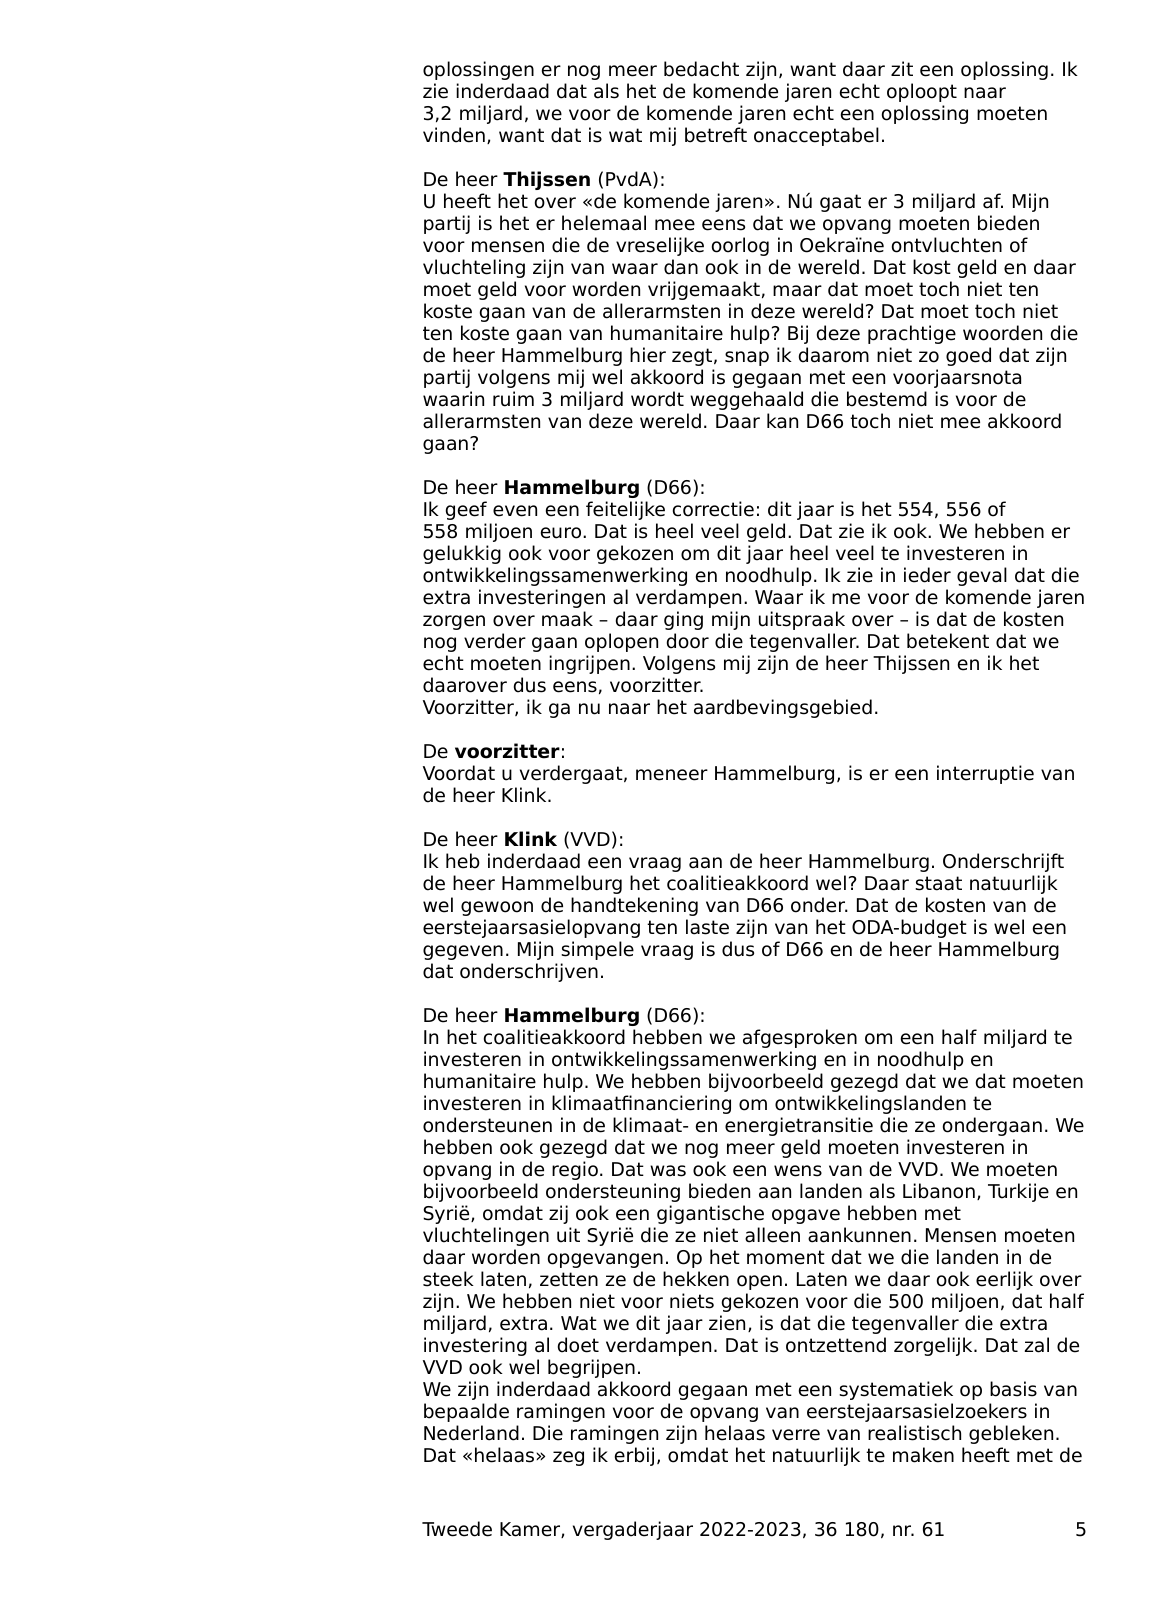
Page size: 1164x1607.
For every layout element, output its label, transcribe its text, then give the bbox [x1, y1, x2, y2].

text Voordat u verdergaat, meneer Hammelburg, is er een interruptie van de heer Klink. [422, 763, 1087, 807]
text oplossingen er nog meer bedacht zijn, want daar zit een oplossing. Ik zie inderdaad dat als het de komende jaren echt oploopt naar 3,2 miljard, we voor de komende jaren echt een oplossing moeten vinden, want dat is wat mij betreft onacceptabel. [422, 59, 1087, 147]
text De heer Thijssen (PvdA): [422, 169, 1087, 191]
text U heeft het over «de komende jaren». Nú gaat er 3 miljard af. Mijn partij is het er helemaal mee eens dat we opvang moeten bieden voor mensen die de vreselijke oorlog in Oekraïne ontvluchten of vluchteling zijn van waar dan ook in de wereld. Dat kost geld en daar moet geld voor worden vrijgemaakt, maar dat moet toch niet ten koste gaan van de allerarmsten in deze wereld? Dat moet toch niet ten koste gaan van humanitaire hulp? Bij deze prachtige woorden die de heer Hammelburg hier zegt, snap ik daarom niet zo goed dat zijn partij volgens mij wel akkoord is gegaan met een voorjaarsnota waarin ruim 3 miljard wordt weggehaald die bestemd is voor de allerarmsten van deze wereld. Daar kan D66 toch niet mee akkoord gaan? [422, 191, 1087, 455]
text De voorzitter: [422, 741, 1087, 763]
text De heer Klink (VVD): [422, 829, 1087, 851]
text Ik heb inderdaad een vraag aan de heer Hammelburg. Onderschrijft de heer Hammelburg het coalitieakkoord wel? Daar staat natuurlijk wel gewoon de handtekening van D66 onder. Dat de kosten van de eerstejaarsasielopvang ten laste zijn van het ODA-budget is wel een gegeven. Mijn simpele vraag is dus of D66 en de heer Hammelburg dat onderschrijven. [422, 851, 1087, 983]
text Voorzitter, ik ga nu naar het aardbevingsgebied. [422, 697, 1087, 719]
text De heer Hammelburg (D66): [422, 1005, 1087, 1027]
text Ik geef even een feitelijke correctie: dit jaar is het 554, 556 of 558 miljoen euro. Dat is heel veel geld. Dat zie ik ook. We hebben er gelukkig ook voor gekozen om dit jaar heel veel te investeren in ontwikkelingssamenwerking en noodhulp. Ik zie in ieder geval dat die extra investeringen al verdampen. Waar ik me voor de komende jaren zorgen over maak – daar ging mijn uitspraak over – is dat de kosten nog verder gaan oplopen door die tegenvaller. Dat betekent dat we echt moeten ingrijpen. Volgens mij zijn de heer Thijssen en ik het daarover dus eens, voorzitter. [422, 499, 1087, 697]
text We zijn inderdaad akkoord gegaan met een systematiek op basis van bepaalde ramingen voor de opvang van eerstejaarsasielzoekers in Nederland. Die ramingen zijn helaas verre van realistisch gebleken. Dat «helaas» zeg ik erbij, omdat het natuurlijk te maken heeft met de [422, 1379, 1087, 1467]
text In het coalitieakkoord hebben we afgesproken om een half miljard te investeren in ontwikkelingssamenwerking en in noodhulp en humanitaire hulp. We hebben bijvoorbeeld gezegd dat we dat moeten investeren in klimaatfinanciering om ontwikkelingslanden te ondersteunen in de klimaat- en energietransitie die ze ondergaan. We hebben ook gezegd dat we nog meer geld moeten investeren in opvang in de regio. Dat was ook een wens van de VVD. We moeten bijvoorbeeld ondersteuning bieden aan landen als Libanon, Turkije en Syrië, omdat zij ook een gigantische opgave hebben met vluchtelingen uit Syrië die ze niet alleen aankunnen. Mensen moeten daar worden opgevangen. Op het moment dat we die landen in de steek laten, zetten ze de hekken open. Laten we daar ook eerlijk over zijn. We hebben niet voor niets gekozen voor die 500 miljoen, dat half miljard, extra. Wat we dit jaar zien, is dat die tegenvaller die extra investering al doet verdampen. Dat is ontzettend zorgelijk. Dat zal de VVD ook wel begrijpen. [422, 1027, 1087, 1379]
text De heer Hammelburg (D66): [422, 477, 1087, 499]
